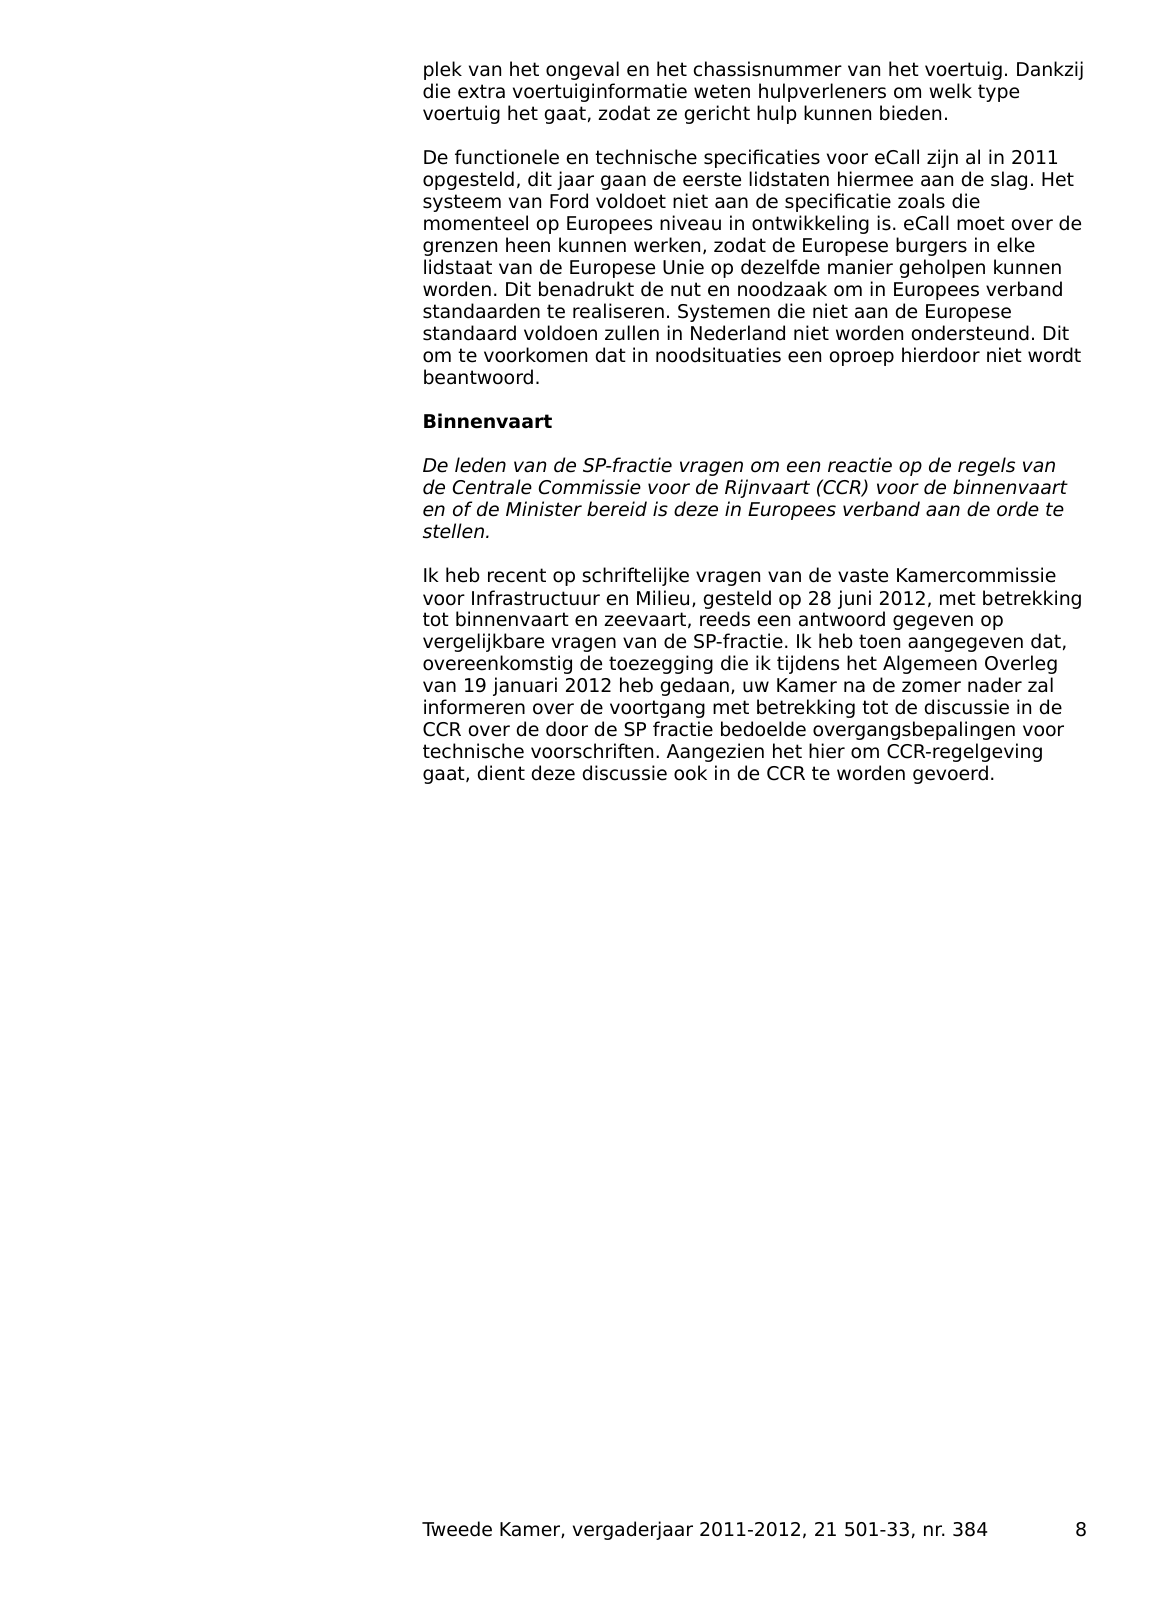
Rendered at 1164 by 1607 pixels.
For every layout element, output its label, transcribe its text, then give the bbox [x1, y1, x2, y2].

text De functionele en technische specificaties voor eCall zijn al in 2011 opgesteld, dit jaar gaan de eerste lidstaten hiermee aan de slag. Het systeem van Ford voldoet niet aan de specificatie zoals die momenteel op Europees niveau in ontwikkeling is. eCall moet over de grenzen heen kunnen werken, zodat de Europese burgers in elke lidstaat van de Europese Unie op dezelfde manier geholpen kunnen worden. Dit benadrukt de nut en noodzaak om in Europees verband standaarden te realiseren. Systemen die niet aan de Europese standaard voldoen zullen in Nederland niet worden ondersteund. Dit om te voorkomen dat in noodsituaties een oproep hierdoor niet wordt beantwoord. [422, 147, 1087, 389]
text Ik heb recent op schriftelijke vragen van de vaste Kamercommissie voor Infrastructuur en Milieu, gesteld op 28 juni 2012, met betrekking tot binnenvaart en zeevaart, reeds een antwoord gegeven op vergelijkbare vragen van de SP-fractie. Ik heb toen aangegeven dat, overeenkomstig de toezegging die ik tijdens het Algemeen Overleg van 19 januari 2012 heb gedaan, uw Kamer na de zomer nader zal informeren over de voortgang met betrekking tot de discussie in de CCR over de door de SP fractie bedoelde overgangsbepalingen voor technische voorschriften. Aangezien het hier om CCR-regelgeving gaat, dient deze discussie ook in de CCR te worden gevoerd. [422, 565, 1087, 785]
text plek van het ongeval en het chassisnummer van het voertuig. Dankzij die extra voertuiginformatie weten hulpverleners om welk type voertuig het gaat, zodat ze gericht hulp kunnen bieden. [422, 59, 1087, 125]
subtitle Binnenvaart [422, 411, 1087, 433]
text De leden van de SP-fractie vragen om een reactie op de regels van de Centrale Commissie voor de Rijnvaart (CCR) voor de binnenvaart en of de Minister bereid is deze in Europees verband aan de orde te stellen. [422, 455, 1087, 543]
